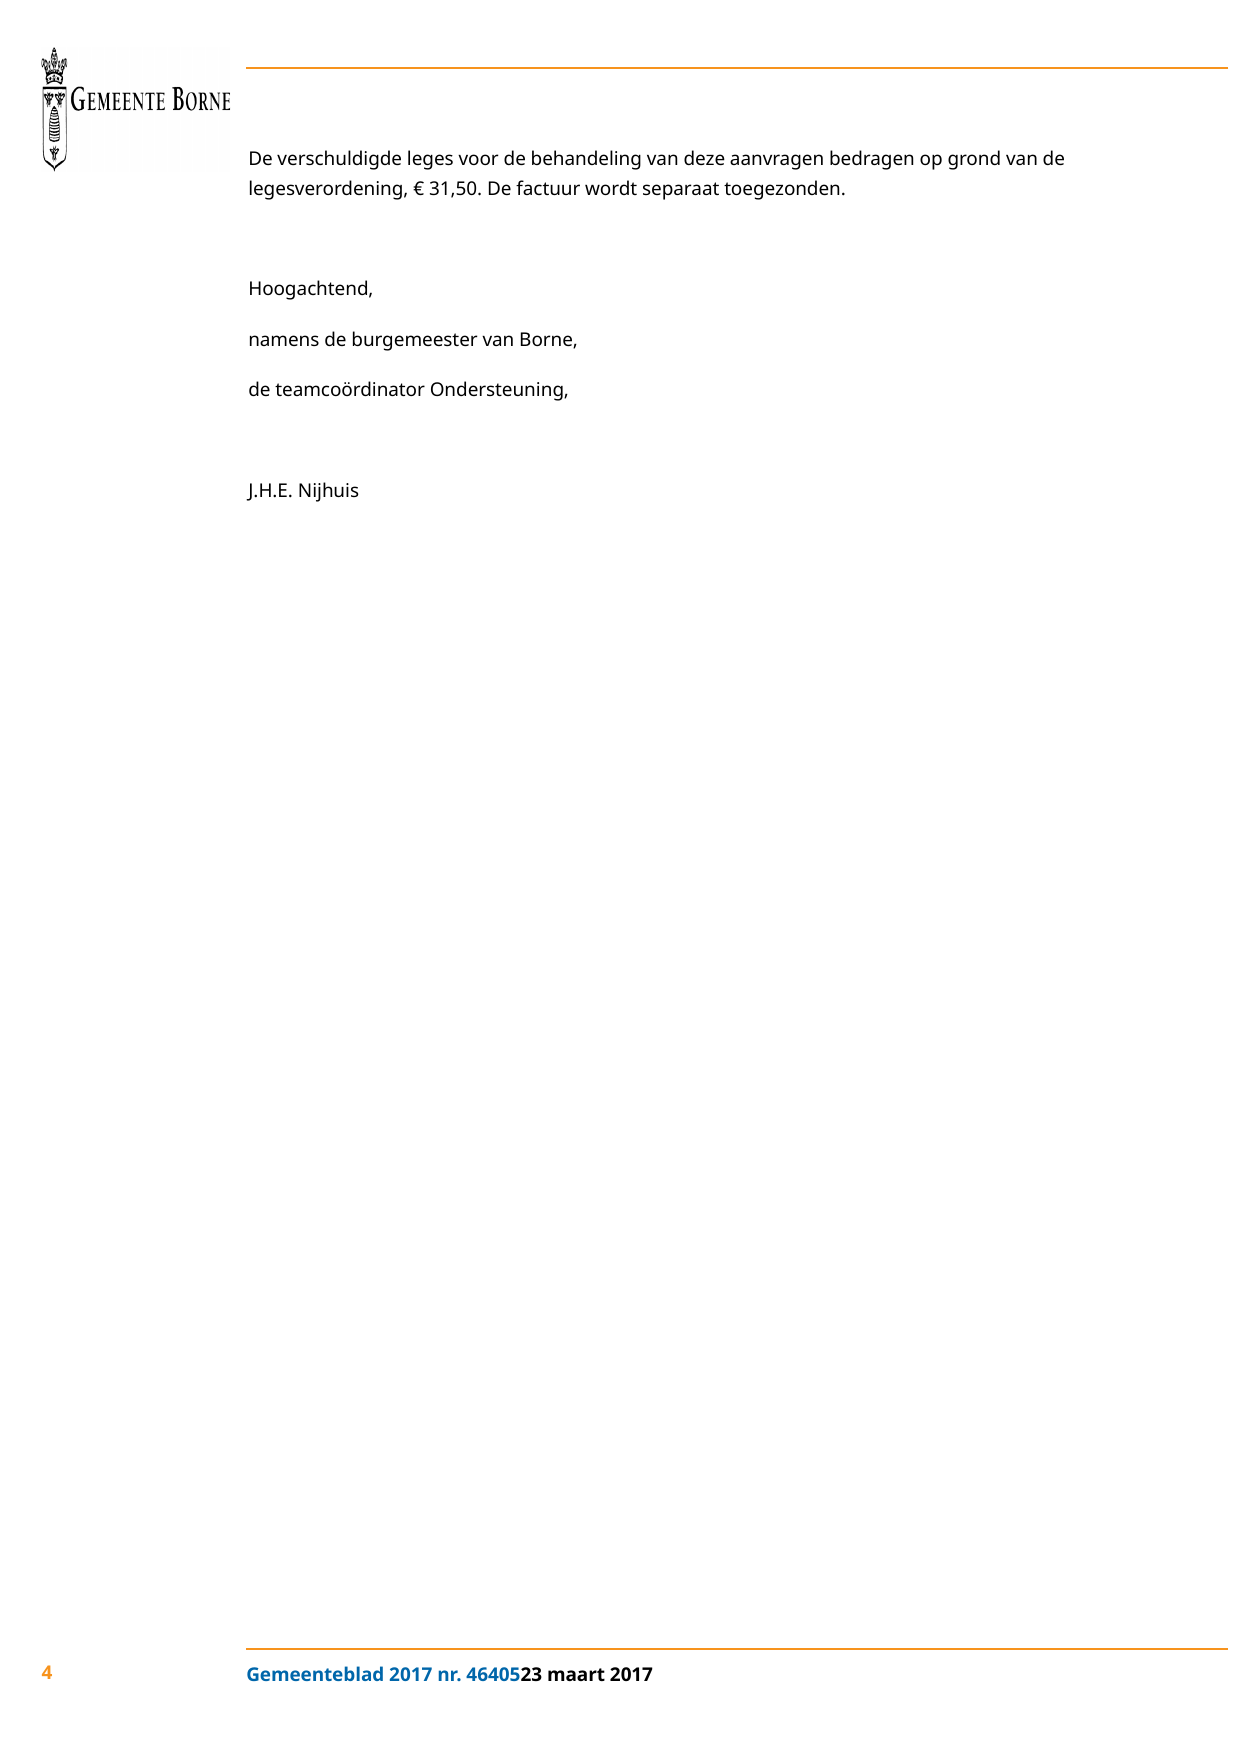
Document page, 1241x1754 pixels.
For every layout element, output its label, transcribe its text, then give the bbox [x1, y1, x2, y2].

text De verschuldigde leges voor de behandeling van deze aanvragen bedragen op grond van de legesverordening, € 31,50. De factuur wordt separaat toegezonden. [248, 145, 1152, 201]
picture [41, 47, 231, 172]
text Hoogachtend, [248, 276, 1152, 301]
text J.H.E. Nijhuis [248, 477, 1152, 503]
text namens de burgemeester van Borne, [248, 326, 1152, 352]
text de teamcoördinator Ondersteuning, [248, 376, 1152, 402]
